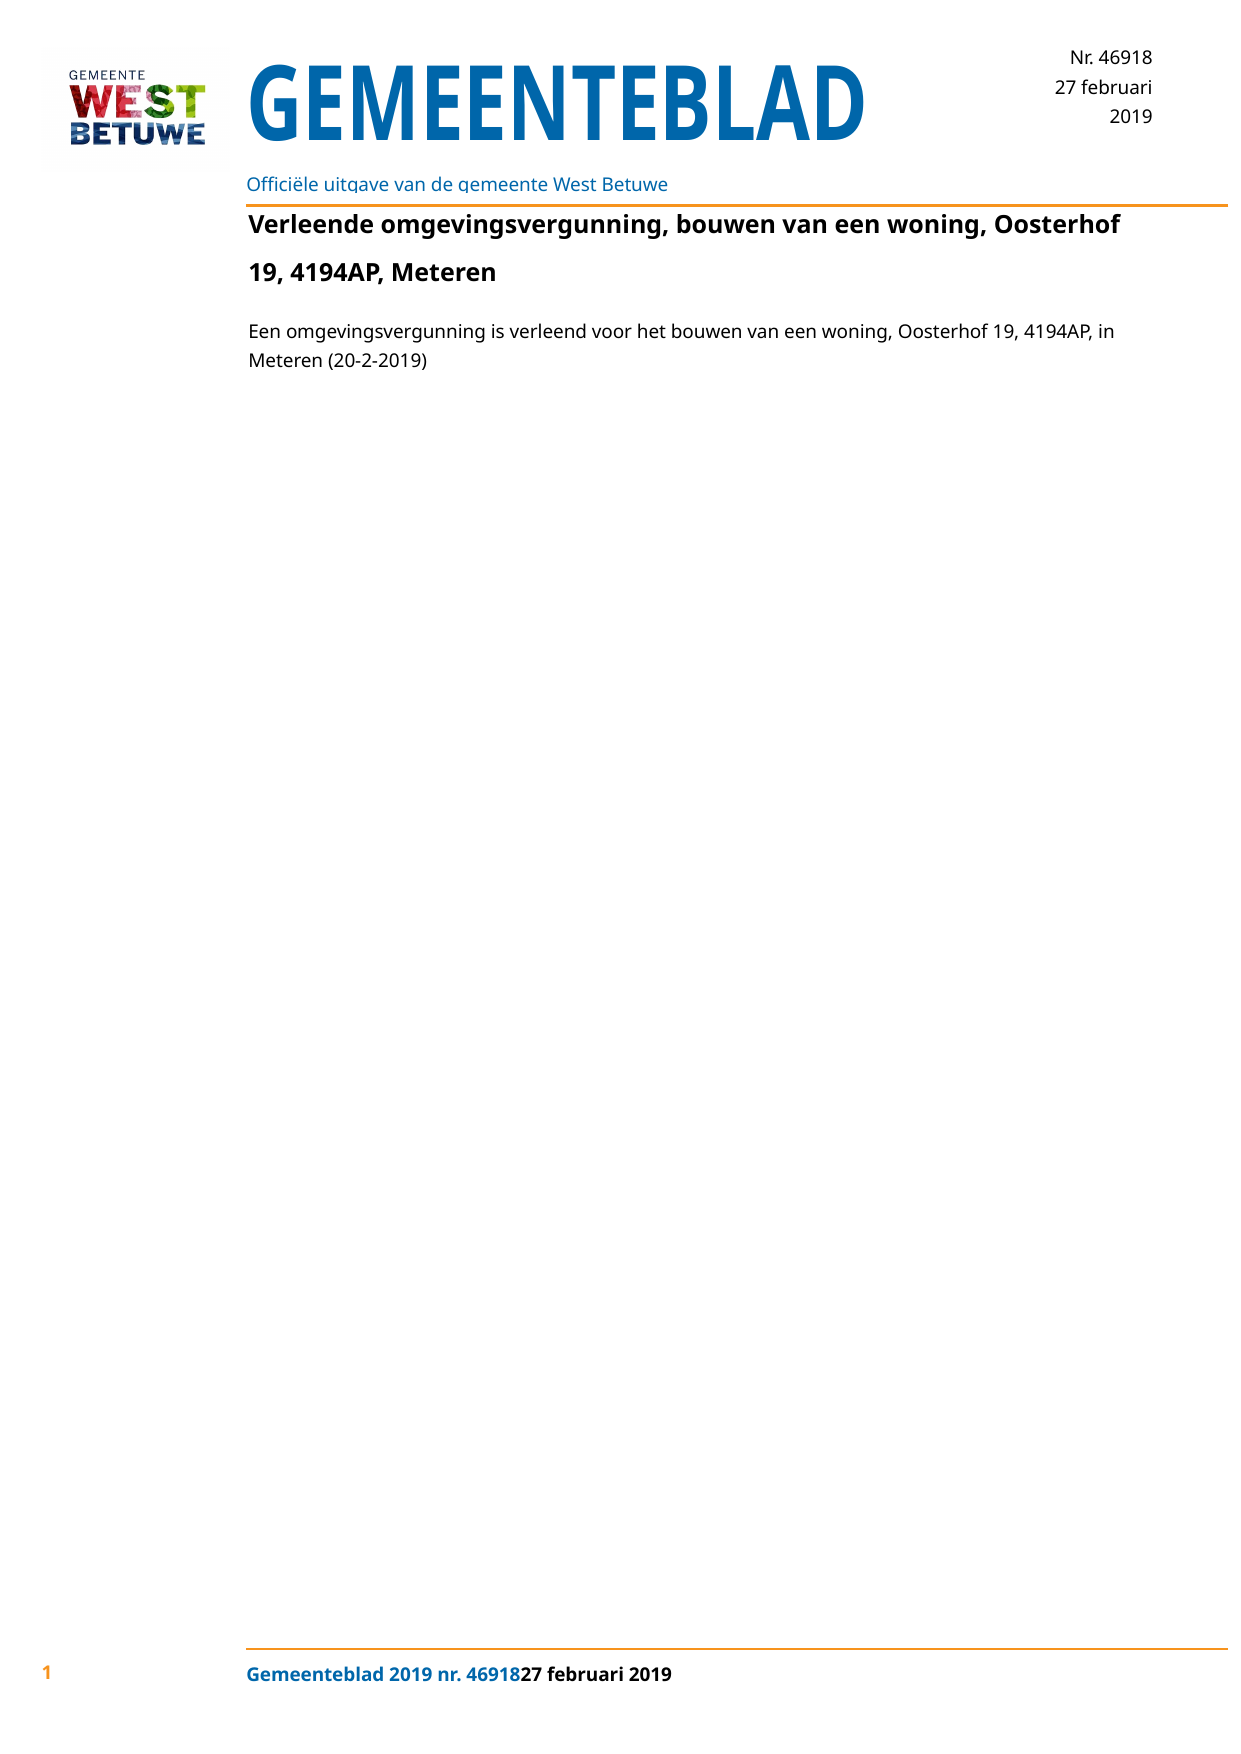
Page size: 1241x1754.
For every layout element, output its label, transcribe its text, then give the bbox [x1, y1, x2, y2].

text Verleende omgevingsvergunning, bouwen van een woning, Oosterhof 19, 4194AP, Meteren [248, 207, 1152, 288]
picture [41, 47, 231, 172]
text Een omgevingsvergunning is verleend voor het bouwen van een woning, Oosterhof 19, 4194AP, in Meteren (20-2-2019) [248, 318, 1152, 373]
